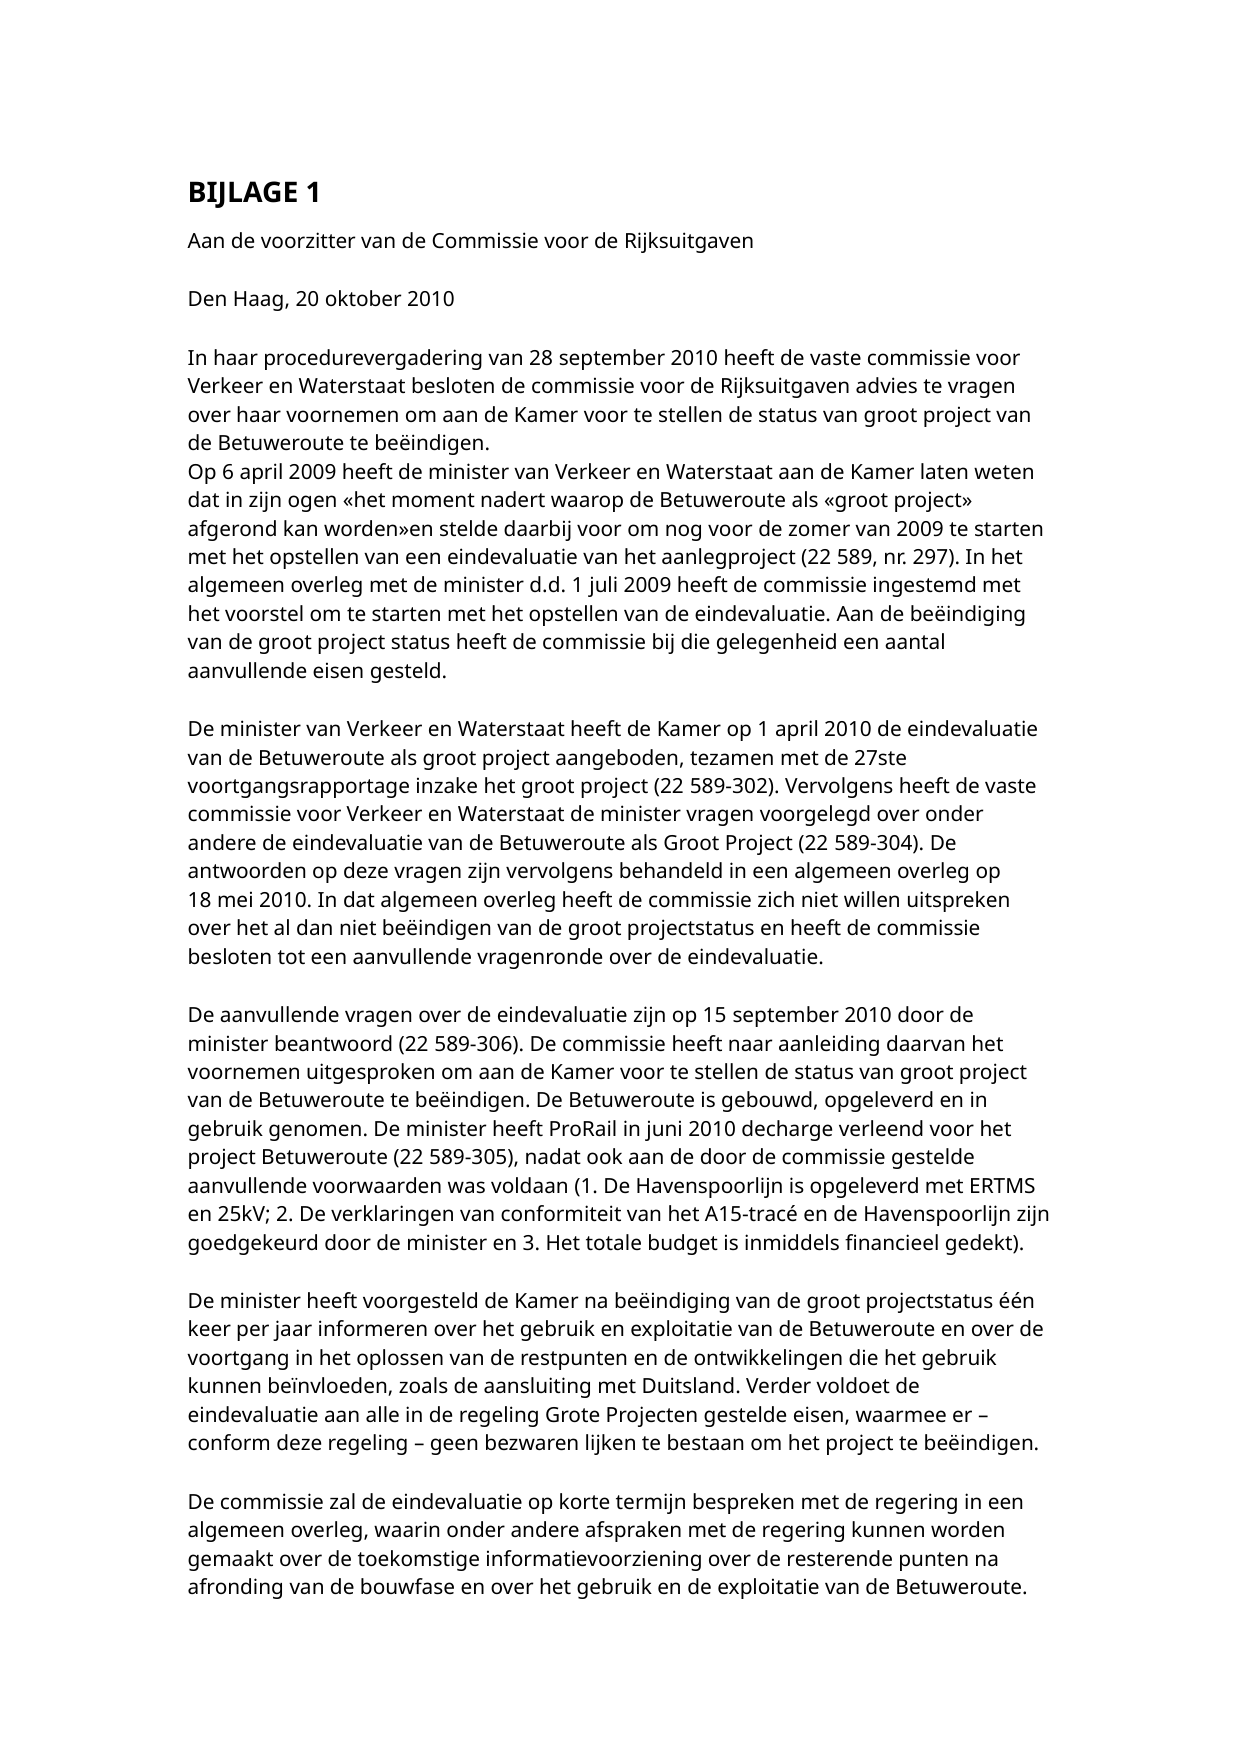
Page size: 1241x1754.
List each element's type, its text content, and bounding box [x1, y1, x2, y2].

text De commissie zal de eindevaluatie op korte termijn bespreken met de regering in een algemeen overleg, waarin onder andere afspraken met de regering kunnen worden gemaakt over de toekomstige informatievoorziening over de resterende punten na afronding van de bouwfase en over het gebruik en de exploitatie van de Betuweroute. [187, 1487, 1053, 1601]
text De minister van Verkeer en Waterstaat heeft de Kamer op 1 april 2010 de eindevaluatie van de Betuweroute als groot project aangeboden, tezamen met de 27ste voortgangsrapportage inzake het groot project (22 589-302). Vervolgens heeft de vaste commissie voor Verkeer en Waterstaat de minister vragen voorgelegd over onder andere de eindevaluatie van de Betuweroute als Groot Project (22 589-304). De antwoorden op deze vragen zijn vervolgens behandeld in een algemeen overleg op 18 mei 2010. In dat algemeen overleg heeft de commissie zich niet willen uitspreken over het al dan niet beëindigen van de groot projectstatus en heeft de commissie besloten tot een aanvullende vragenronde over de eindevaluatie. [187, 714, 1053, 970]
text Den Haag, 20 oktober 2010 [187, 284, 1053, 313]
subtitle BIJLAGE 1 [187, 172, 1053, 211]
text De aanvullende vragen over de eindevaluatie zijn op 15 september 2010 door de minister beantwoord (22 589-306). De commissie heeft naar aanleiding daarvan het voornemen uitgesproken om aan de Kamer voor te stellen de status van groot project van de Betuweroute te beëindigen. De Betuweroute is gebouwd, opgeleverd en in gebruik genomen. De minister heeft ProRail in juni 2010 decharge verleend voor het project Betuweroute (22 589-305), nadat ook aan de door de commissie gestelde aanvullende voorwaarden was voldaan (1. De Havenspoorlijn is opgeleverd met ERTMS en 25kV; 2. De verklaringen van conformiteit van het A15-tracé en de Havenspoorlijn zijn goedgekeurd door de minister en 3. Het totale budget is inmiddels financieel gedekt). [187, 1000, 1053, 1256]
text Aan de voorzitter van de Commissie voor de Rijksuitgaven [187, 226, 1053, 254]
text In haar procedurevergadering van 28 september 2010 heeft de vaste commissie voor Verkeer en Waterstaat besloten de commissie voor de Rijksuitgaven advies te vragen over haar voornemen om aan de Kamer voor te stellen de status van groot project van de Betuweroute te beëindigen. [187, 343, 1053, 457]
text De minister heeft voorgesteld de Kamer na beëindiging van de groot projectstatus één keer per jaar informeren over het gebruik en exploitatie van de Betuweroute en over de voortgang in het oplossen van de restpunten en de ontwikkelingen die het gebruik kunnen beïnvloeden, zoals de aansluiting met Duitsland. Verder voldoet de eindevaluatie aan alle in de regeling Grote Projecten gestelde eisen, waarmee er – conform deze regeling – geen bezwaren lijken te bestaan om het project te beëindigen. [187, 1286, 1053, 1457]
text Op 6 april 2009 heeft de minister van Verkeer en Waterstaat aan de Kamer laten weten dat in zijn ogen «het moment nadert waarop de Betuweroute als «groot project» afgerond kan worden»en stelde daarbij voor om nog voor de zomer van 2009 te starten met het opstellen van een eindevaluatie van het aanlegproject (22 589, nr. 297). In het algemeen overleg met de minister d.d. 1 juli 2009 heeft de commissie ingestemd met het voorstel om te starten met het opstellen van de eindevaluatie. Aan de beëindiging van de groot project status heeft de commissie bij die gelegenheid een aantal aanvullende eisen gesteld. [187, 457, 1053, 684]
